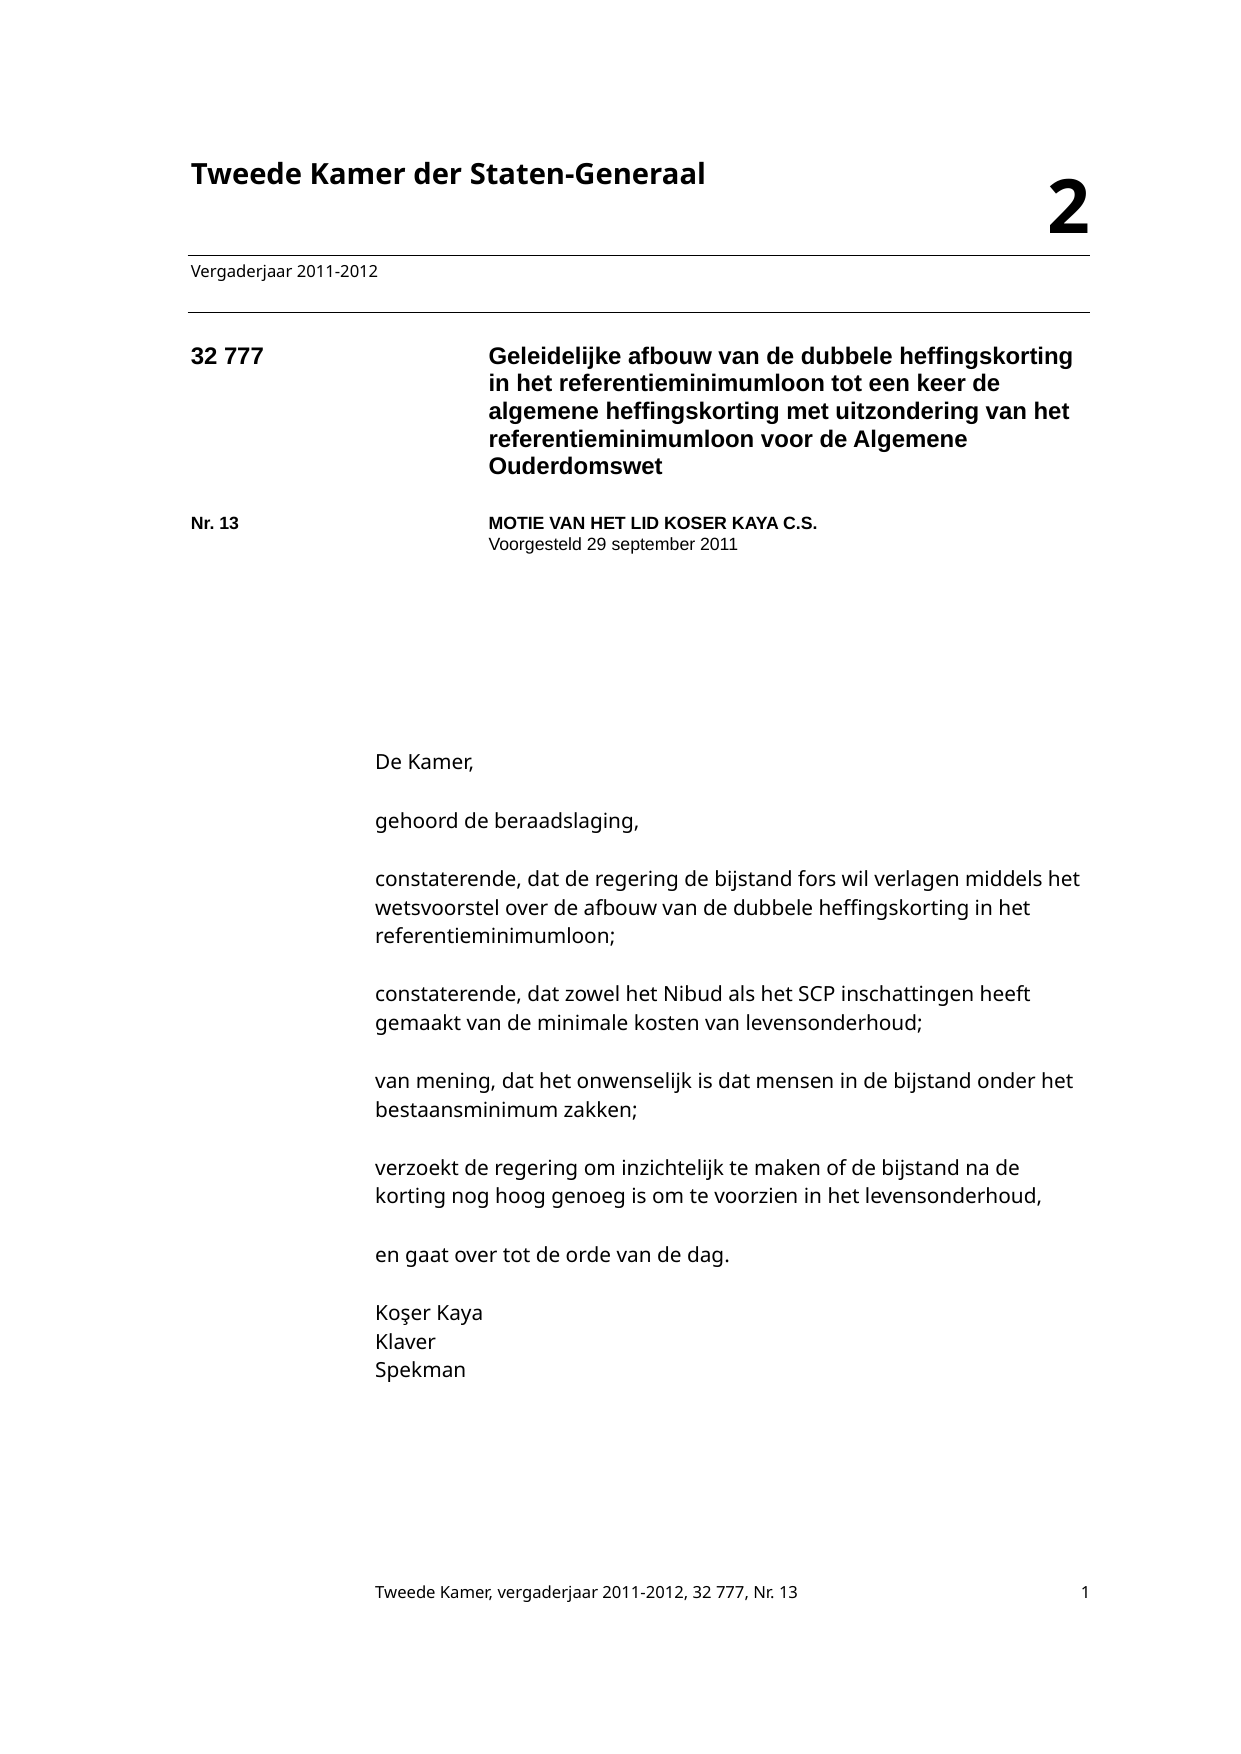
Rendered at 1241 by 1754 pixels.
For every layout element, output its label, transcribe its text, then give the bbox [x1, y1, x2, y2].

table_header Tweede Kamer der Staten-Generaal [188, 150, 909, 255]
text verzoekt de regering om inzichtelijk te maken of de bijstand na de korting nog hoog genoeg is om te voorzien in het levensonderhoud, [375, 1153, 1090, 1210]
table_header 2 [910, 150, 1090, 255]
text De Kamer, [375, 747, 1090, 776]
table_cell MOTIE VAN HET LID KOSER KAYA C.S. Voorgesteld 29 september 2011 [485, 510, 1090, 629]
text en gaat over tot de orde van de dag. [375, 1240, 1090, 1268]
table_cell Geleidelijke afbouw van de dubbele heffingskorting in het referentieminimumloon tot een keer de algemene heffingskorting met uitzondering van het referentieminimumloon voor de Algemene Ouderdomswet [485, 339, 1090, 510]
text Koşer Kaya [375, 1298, 1090, 1327]
text van mening, dat het onwenselijk is dat mensen in de bijstand onder het bestaansminimum zakken; [375, 1066, 1090, 1123]
text gehoord de beraadslaging, [375, 806, 1090, 834]
table_cell Vergaderjaar 2011-2012 [188, 256, 485, 312]
table_cell [485, 313, 1090, 339]
table_cell [485, 256, 1090, 312]
text Spekman [375, 1355, 1090, 1384]
table_cell 32 777 [188, 339, 485, 510]
text Klaver [375, 1327, 1090, 1355]
table_cell Nr. 13 [188, 510, 485, 629]
table_cell [188, 313, 485, 339]
text constaterende, dat de regering de bijstand fors wil verlagen middels het wetsvoorstel over de afbouw van de dubbele heffingskorting in het referentieminimumloon; [375, 864, 1090, 949]
text constaterende, dat zowel het Nibud als het SCP inschattingen heeft gemaakt van de minimale kosten van levensonderhoud; [375, 979, 1090, 1036]
